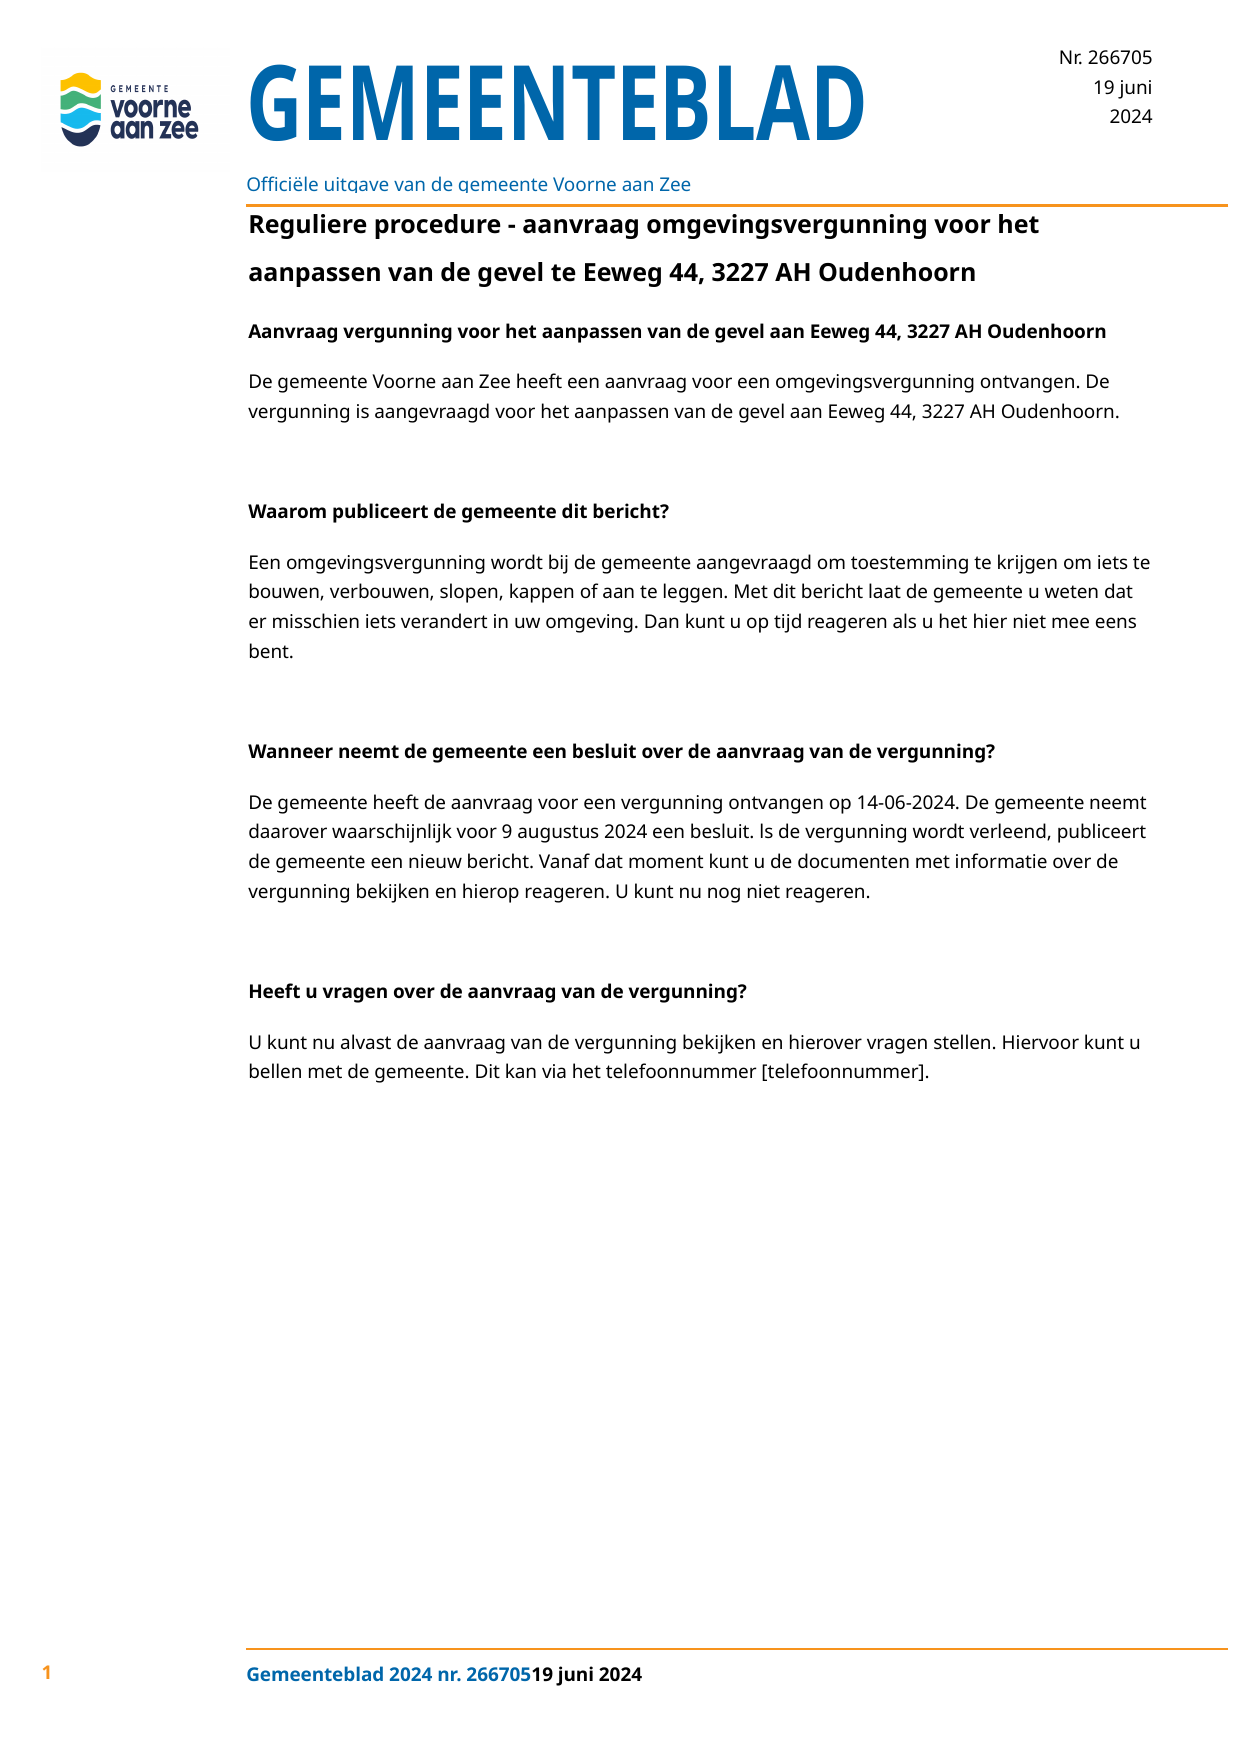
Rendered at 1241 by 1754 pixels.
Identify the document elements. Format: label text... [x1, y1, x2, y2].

text U kunt nu alvast de aanvraag van de vergunning bekijken en hierover vragen stellen. Hiervoor kunt u bellen met de gemeente. Dit kan via het telefoonnummer [telefoonnummer]. [248, 1029, 1152, 1084]
text Een omgevingsvergunning wordt bij de gemeente aangevraagd om toestemming te krijgen om iets te bouwen, verbouwen, slopen, kappen of aan te leggen. Met dit bericht laat de gemeente u weten dat er misschien iets verandert in uw omgeving. Dan kunt u op tijd reageren als u het hier niet mee eens bent. [248, 549, 1152, 664]
text Wanneer neemt de gemeente een besluit over de aanvraag van de vergunning? [248, 739, 1152, 764]
text Reguliere procedure - aanvraag omgevingsvergunning voor het aanpassen van de gevel te Eeweg 44, 3227 AH Oudenhoorn [248, 207, 1152, 288]
text De gemeente heeft de aanvraag voor een vergunning ontvangen op 14-06-2024. De gemeente neemt daarover waarschijnlijk voor 9 augustus 2024 een besluit. ls de vergunning wordt verleend, publiceert de gemeente een nieuw bericht. Vanaf dat moment kunt u de documenten met informatie over de vergunning bekijken en hierop reageren. U kunt nu nog niet reageren. [248, 789, 1152, 904]
text Heeft u vragen over de aanvraag van de vergunning? [248, 979, 1152, 1004]
text Aanvraag vergunning voor het aanpassen van de gevel aan Eeweg 44, 3227 AH Oudenhoorn [248, 318, 1152, 344]
text Waarom publiceert de gemeente dit bericht? [248, 499, 1152, 524]
text De gemeente Voorne aan Zee heeft een aanvraag voor een omgevingsvergunning ontvangen. De vergunning is aangevraagd voor het aanpassen van de gevel aan Eeweg 44, 3227 AH Oudenhoorn. [248, 368, 1152, 424]
picture [41, 47, 231, 172]
